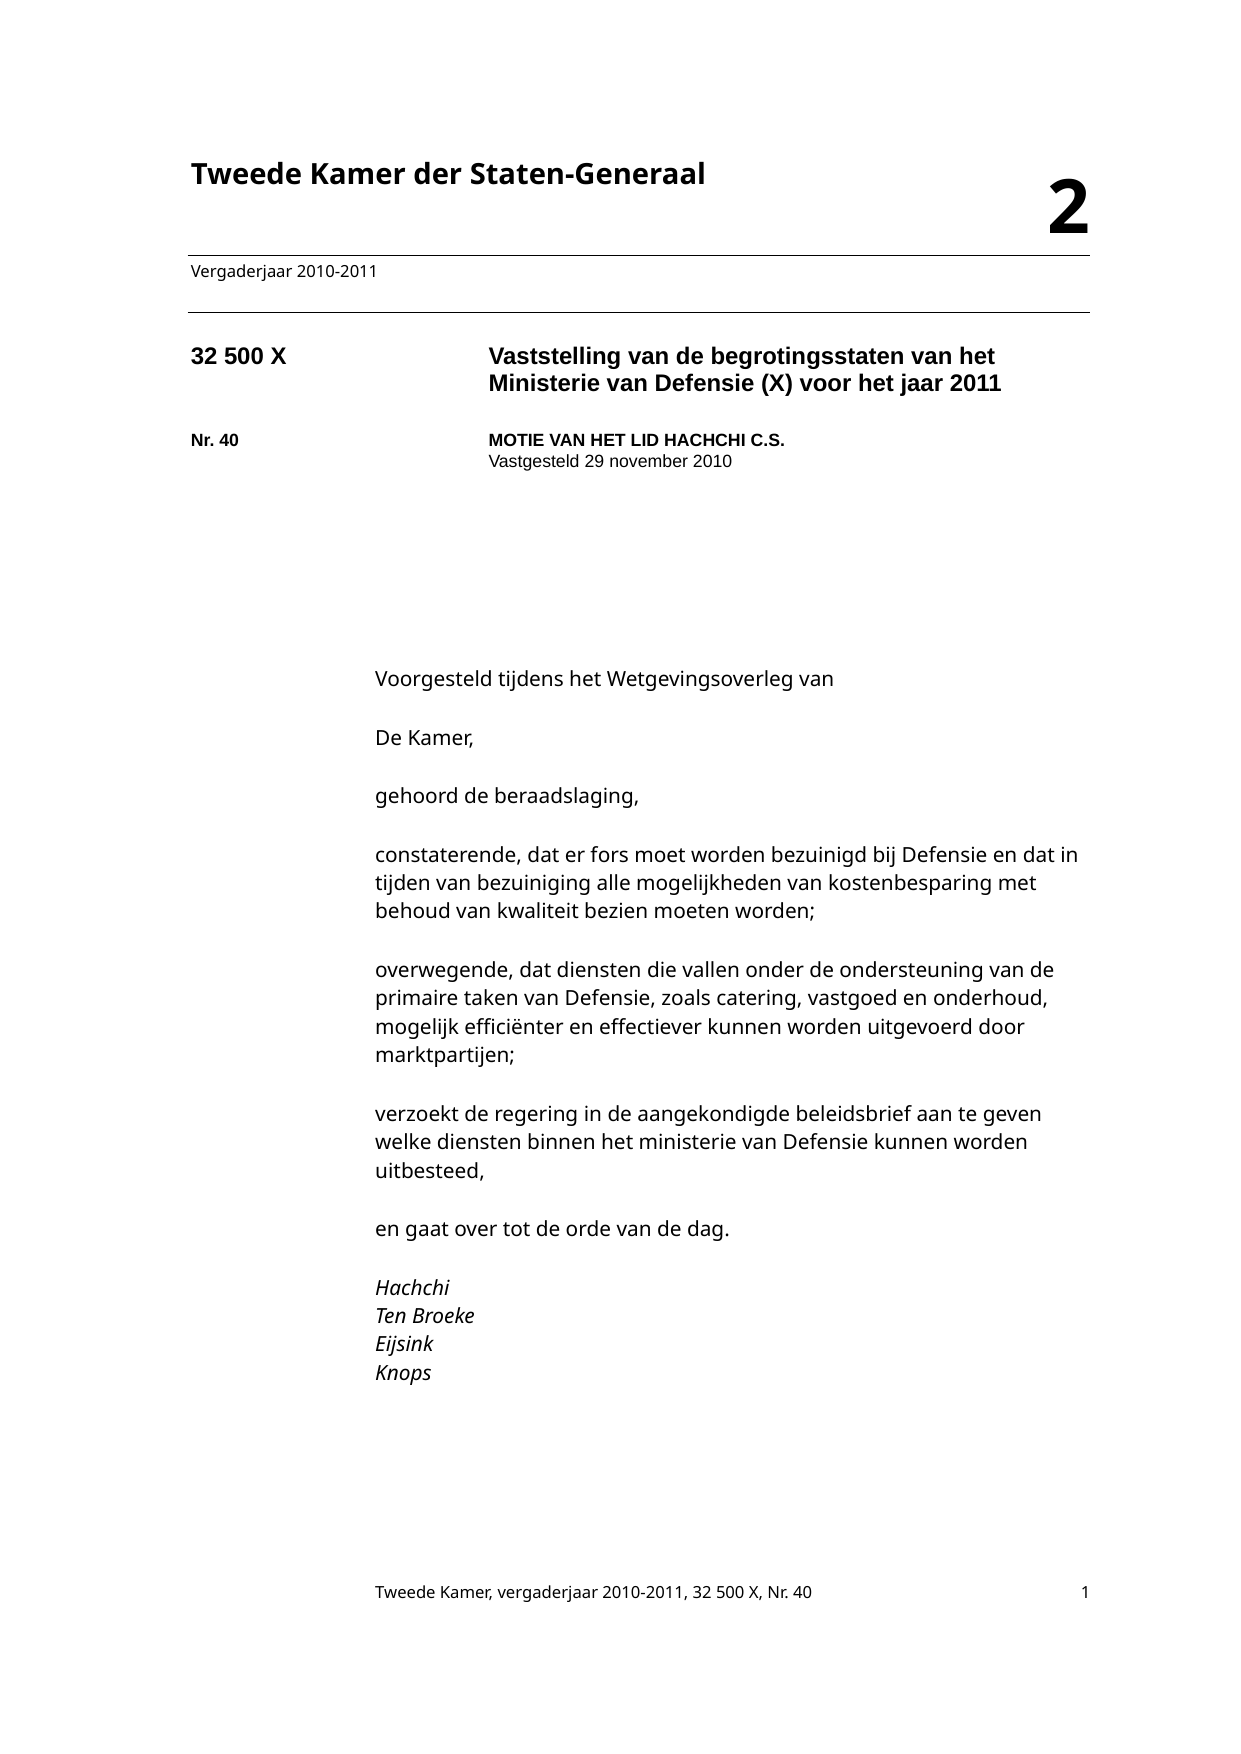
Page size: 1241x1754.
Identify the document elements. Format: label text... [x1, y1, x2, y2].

text constaterende, dat er fors moet worden bezuinigd bij Defensie en dat in tijden van bezuiniging alle mogelijkheden van kostenbesparing met behoud van kwaliteit bezien moeten worden; [375, 840, 1090, 925]
text verzoekt de regering in de aangekondigde beleidsbrief aan te geven welke diensten binnen het ministerie van Defensie kunnen worden uitbesteed, [375, 1099, 1090, 1184]
table_cell [188, 313, 485, 339]
text overwegende, dat diensten die vallen onder de ondersteuning van de primaire taken van Defensie, zoals catering, vastgoed en onderhoud, mogelijk efficiënter en effectiever kunnen worden uitgevoerd door marktpartijen; [375, 955, 1090, 1069]
text Knops [375, 1358, 1090, 1386]
text De Kamer, [375, 723, 1090, 751]
text Voorgesteld tijdens het Wetgevingsoverleg van [375, 664, 1090, 693]
table_header 2 [910, 150, 1090, 255]
text en gaat over tot de orde van de dag. [375, 1214, 1090, 1243]
table_cell Vergaderjaar 2010-2011 [188, 256, 485, 312]
text Ten Broeke [375, 1301, 1090, 1329]
table_cell MOTIE VAN HET LID HACHCHI C.S. Vastgesteld 29 november 2010 [485, 427, 1090, 546]
table_cell Nr. 40 [188, 427, 485, 546]
table_header Tweede Kamer der Staten-Generaal [188, 150, 909, 255]
table_cell 32 500 X [188, 339, 485, 427]
text gehoord de beraadslaging, [375, 781, 1090, 810]
table_cell Vaststelling van de begrotingsstaten van het Ministerie van Defensie (X) voor het jaar 2011 [485, 339, 1090, 427]
text Hachchi [375, 1273, 1090, 1301]
text Eijsink [375, 1329, 1090, 1358]
table_cell [485, 256, 1090, 312]
table_cell [485, 313, 1090, 339]
